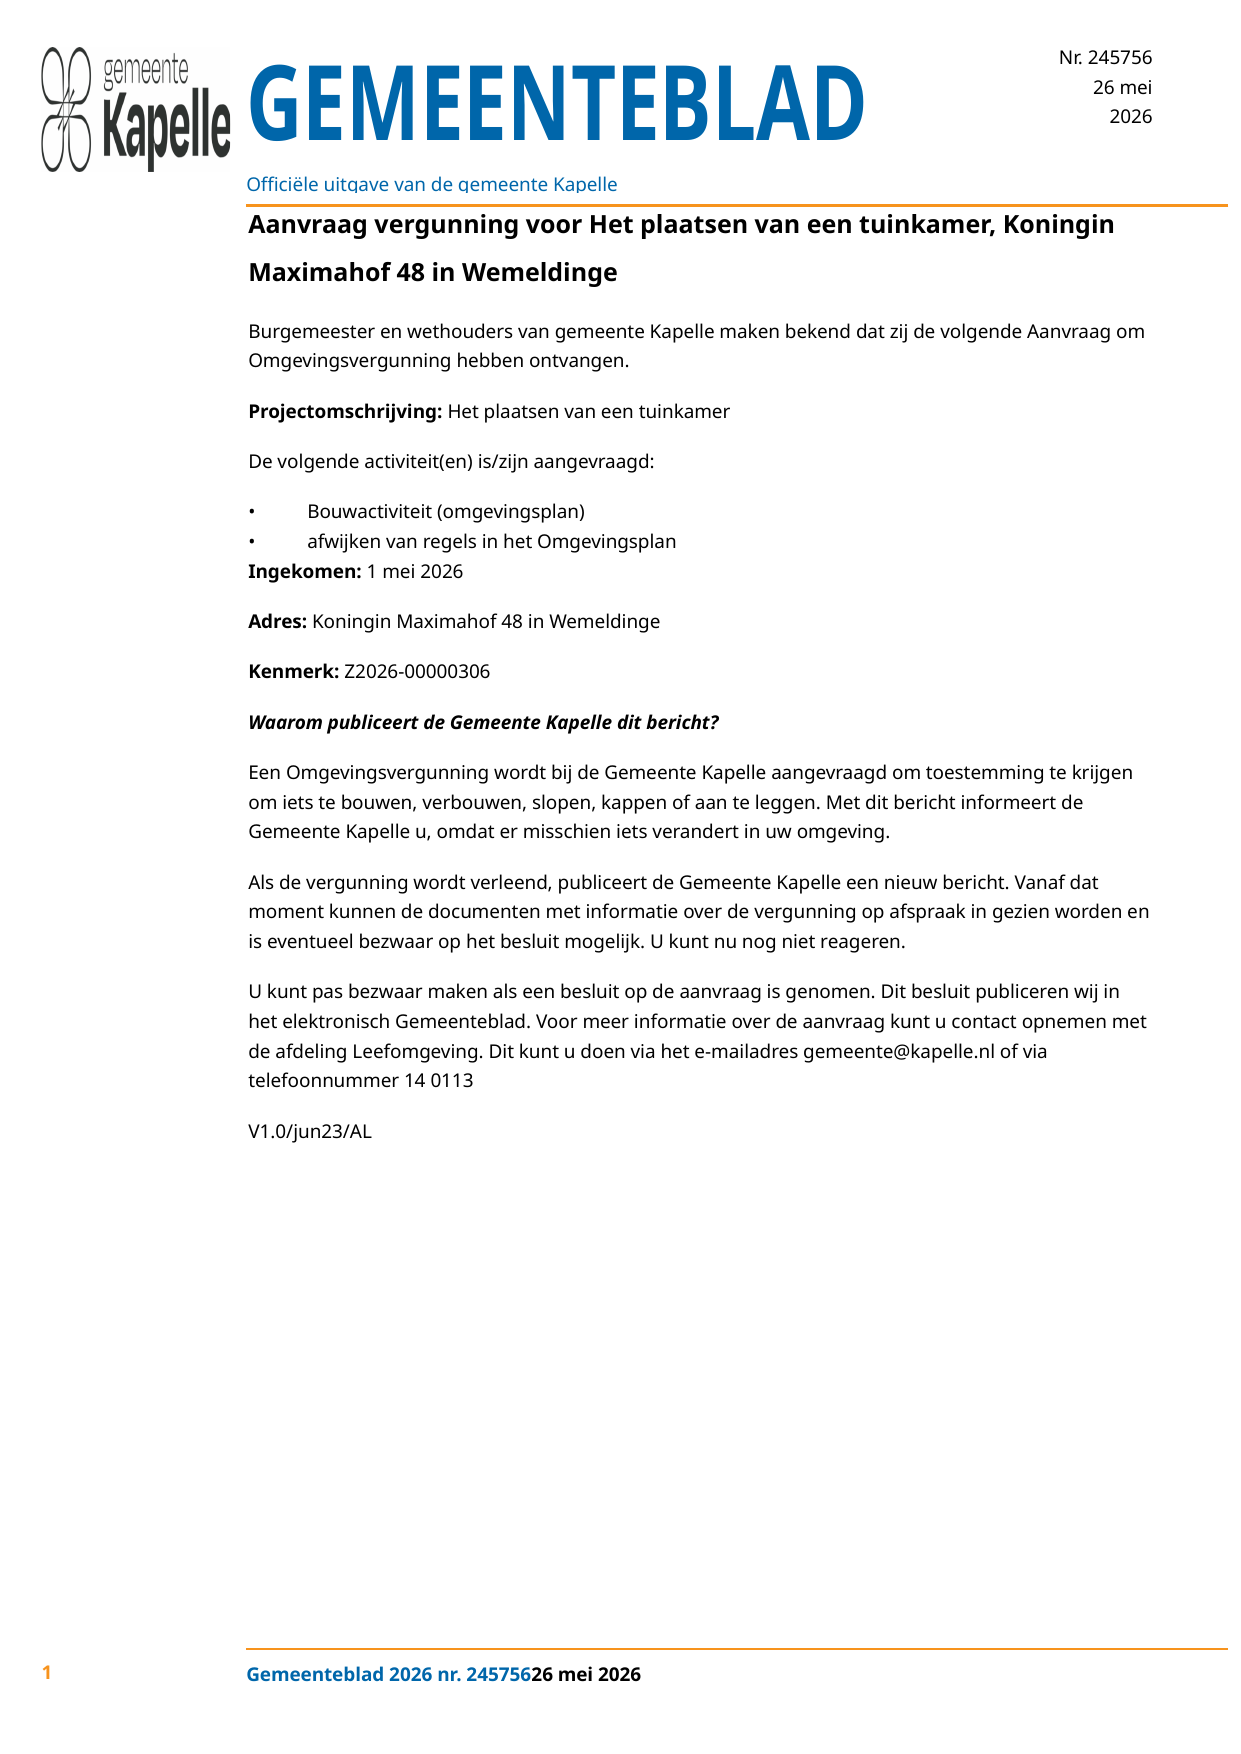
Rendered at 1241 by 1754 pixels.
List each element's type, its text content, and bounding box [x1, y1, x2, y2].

text Adres: Koningin Maximahof 48 in Wemeldinge [248, 608, 1152, 634]
list afwijken van regels in het Omgevingsplan [248, 528, 1152, 554]
text De volgende activiteit(en) is/zijn aangevraagd: [248, 448, 1152, 474]
picture [41, 47, 231, 172]
text Burgemeester en wethouders van gemeente Kapelle maken bekend dat zij de volgende Aanvraag om Omgevingsvergunning hebben ontvangen. [248, 318, 1152, 373]
text Kenmerk: Z2026-00000306 [248, 659, 1152, 684]
text Een Omgevingsvergunning wordt bij de Gemeente Kapelle aangevraagd om toestemming te krijgen om iets te bouwen, verbouwen, slopen, kappen of aan te leggen. Met dit bericht informeert de Gemeente Kapelle u, omdat er misschien iets verandert in uw omgeving. [248, 759, 1152, 844]
text V1.0/jun23/AL [248, 1118, 1152, 1144]
text Ingekomen: 1 mei 2026 [248, 558, 1152, 584]
text U kunt pas bezwaar maken als een besluit op de aanvraag is genomen. Dit besluit publiceren wij in het elektronisch Gemeenteblad. Voor meer informatie over de aanvraag kunt u contact opnemen met de afdeling Leefomgeving. Dit kunt u doen via het e-mailadres gemeente@kapelle.nl of via telefoonnummer 14 0113 [248, 979, 1152, 1093]
text Als de vergunning wordt verleend, publiceert de Gemeente Kapelle een nieuw bericht. Vanaf dat moment kunnen de documenten met informatie over de vergunning op afspraak in gezien worden en is eventueel bezwaar op het besluit mogelijk. U kunt nu nog niet reageren. [248, 869, 1152, 954]
text Projectomschrijving: Het plaatsen van een tuinkamer [248, 398, 1152, 424]
text Aanvraag vergunning voor Het plaatsen van een tuinkamer, Koningin Maximahof 48 in Wemeldinge [248, 207, 1152, 288]
text Waarom publiceert de Gemeente Kapelle dit bericht? [248, 709, 1152, 735]
list Bouwactiviteit (omgevingsplan) [248, 499, 1152, 524]
